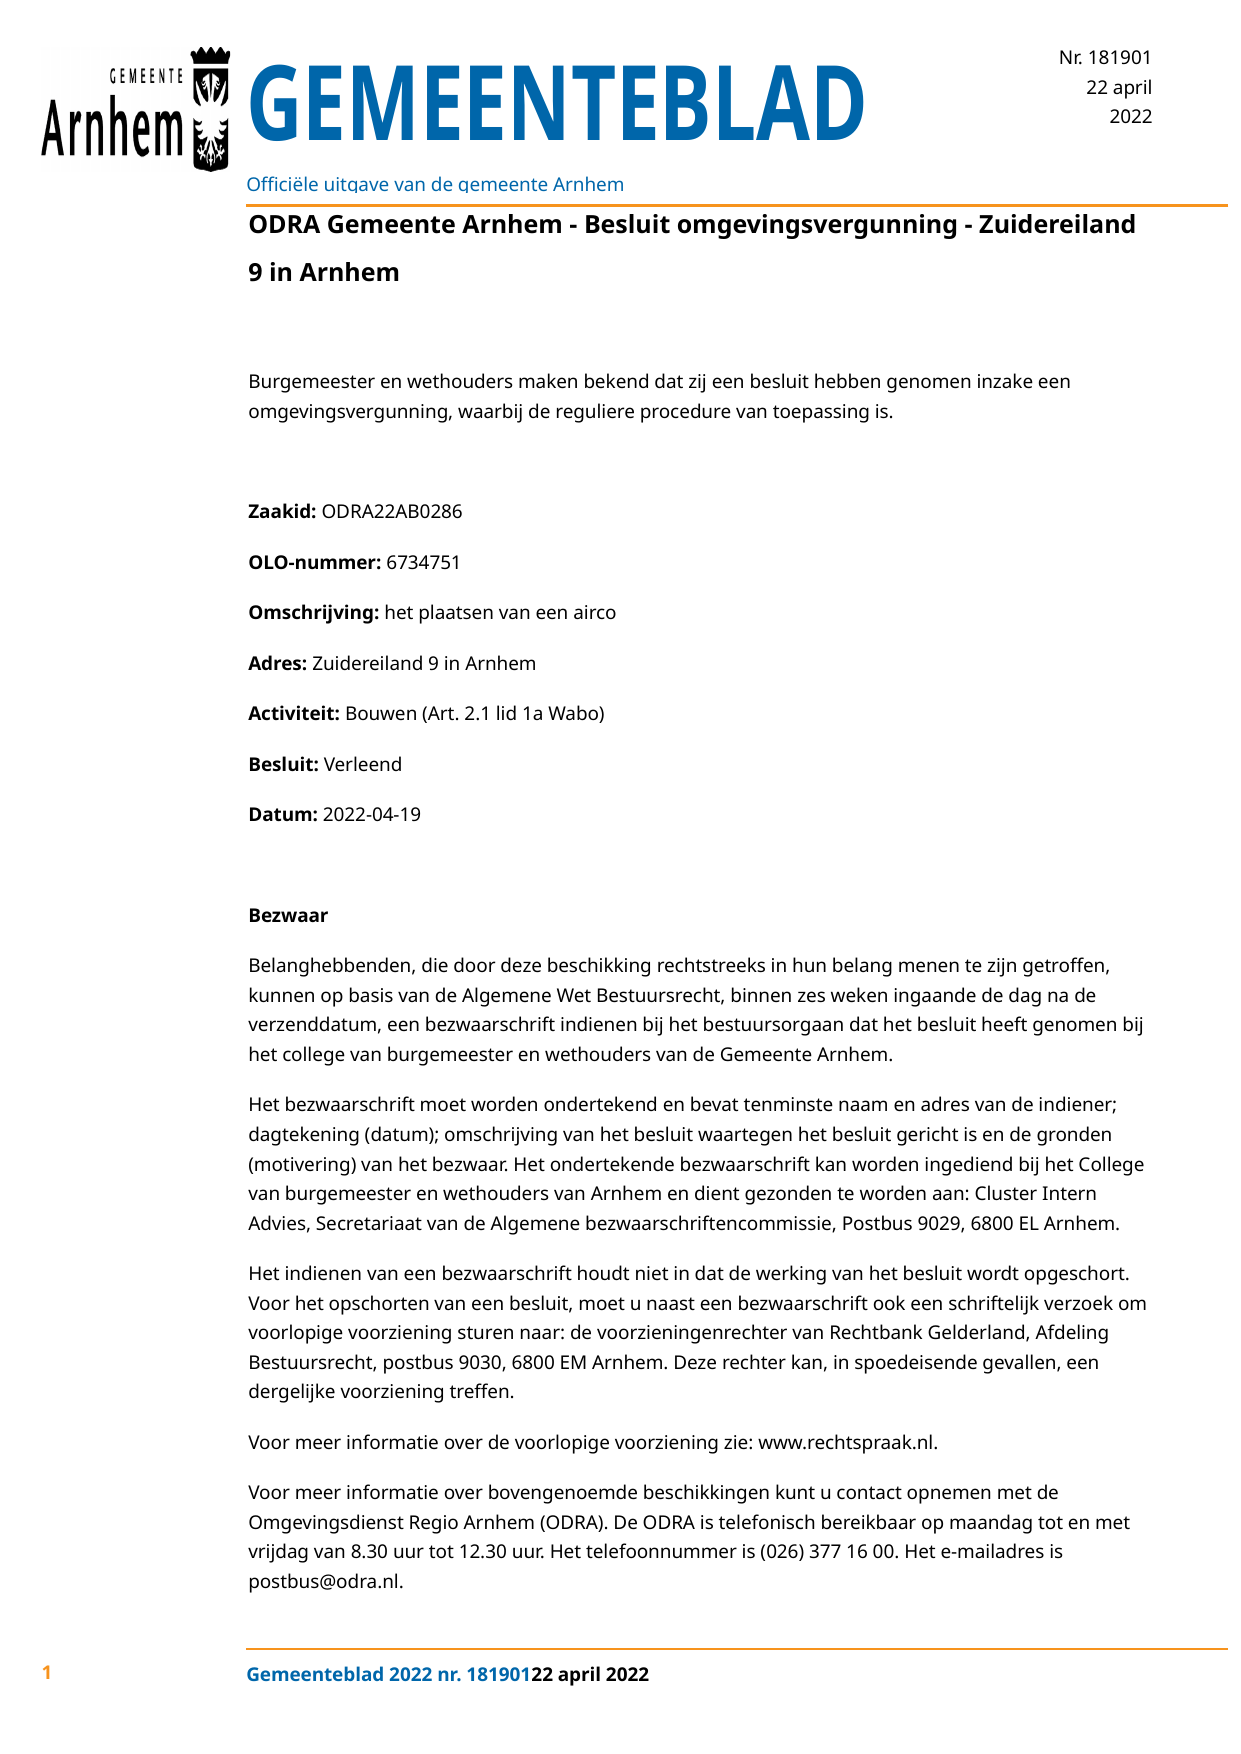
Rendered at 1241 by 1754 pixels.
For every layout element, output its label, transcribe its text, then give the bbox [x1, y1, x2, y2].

text Het bezwaarschrift moet worden ondertekend en bevat tenminste naam en adres van de indiener; dagtekening (datum); omschrijving van het besluit waartegen het besluit gericht is en de gronden (motivering) van het bezwaar. Het ondertekende bezwaarschrift kan worden ingediend bij het College van burgemeester en wethouders van Arnhem en dient gezonden te worden aan: Cluster Intern Advies, Secretariaat van de Algemene bezwaarschriftencommissie, Postbus 9029, 6800 EL Arnhem. [248, 1092, 1152, 1236]
text Voor meer informatie over de voorlopige voorziening zie: www.rechtspraak.nl. [248, 1429, 1152, 1455]
text Zaakid: ODRA22AB0286 [248, 499, 1152, 524]
text Belanghebbenden, die door deze beschikking rechtstreeks in hun belang menen te zijn getroffen, kunnen op basis van de Algemene Wet Bestuursrecht, binnen zes weken ingaande de dag na de verzenddatum, een bezwaarschrift indienen bij het bestuursorgaan dat het besluit heeft genomen bij het college van burgemeester en wethouders van de Gemeente Arnhem. [248, 952, 1152, 1067]
picture [41, 47, 231, 172]
text Bezwaar [248, 902, 1152, 928]
text ODRA Gemeente Arnhem - Besluit omgevingsvergunning - Zuidereiland 9 in Arnhem [248, 207, 1152, 288]
text Besluit: Verleend [248, 751, 1152, 777]
text Datum: 2022-04-19 [248, 801, 1152, 827]
text Burgemeester en wethouders maken bekend dat zij een besluit hebben genomen inzake een omgevingsvergunning, waarbij de reguliere procedure van toepassing is. [248, 368, 1152, 424]
text Activiteit: Bouwen (Art. 2.1 lid 1a Wabo) [248, 700, 1152, 726]
text Het indienen van een bezwaarschrift houdt niet in dat de werking van het besluit wordt opgeschort. Voor het opschorten van een besluit, moet u naast een bezwaarschrift ook een schriftelijk verzoek om voorlopige voorziening sturen naar: de voorzieningenrechter van Rechtbank Gelderland, Afdeling Bestuursrecht, postbus 9030, 6800 EM Arnhem. Deze rechter kan, in spoedeisende gevallen, een dergelijke voorziening treffen. [248, 1260, 1152, 1404]
text OLO-nummer: 6734751 [248, 549, 1152, 575]
text Voor meer informatie over bovengenoemde beschikkingen kunt u contact opnemen met de Omgevingsdienst Regio Arnhem (ODRA). De ODRA is telefonisch bereikbaar op maandag tot en met vrijdag van 8.30 uur tot 12.30 uur. Het telefoonnummer is (026) 377 16 00. Het e-mailadres is postbus@odra.nl. [248, 1479, 1152, 1594]
text Omschrijving: het plaatsen van een airco [248, 599, 1152, 625]
text Adres: Zuidereiland 9 in Arnhem [248, 650, 1152, 676]
